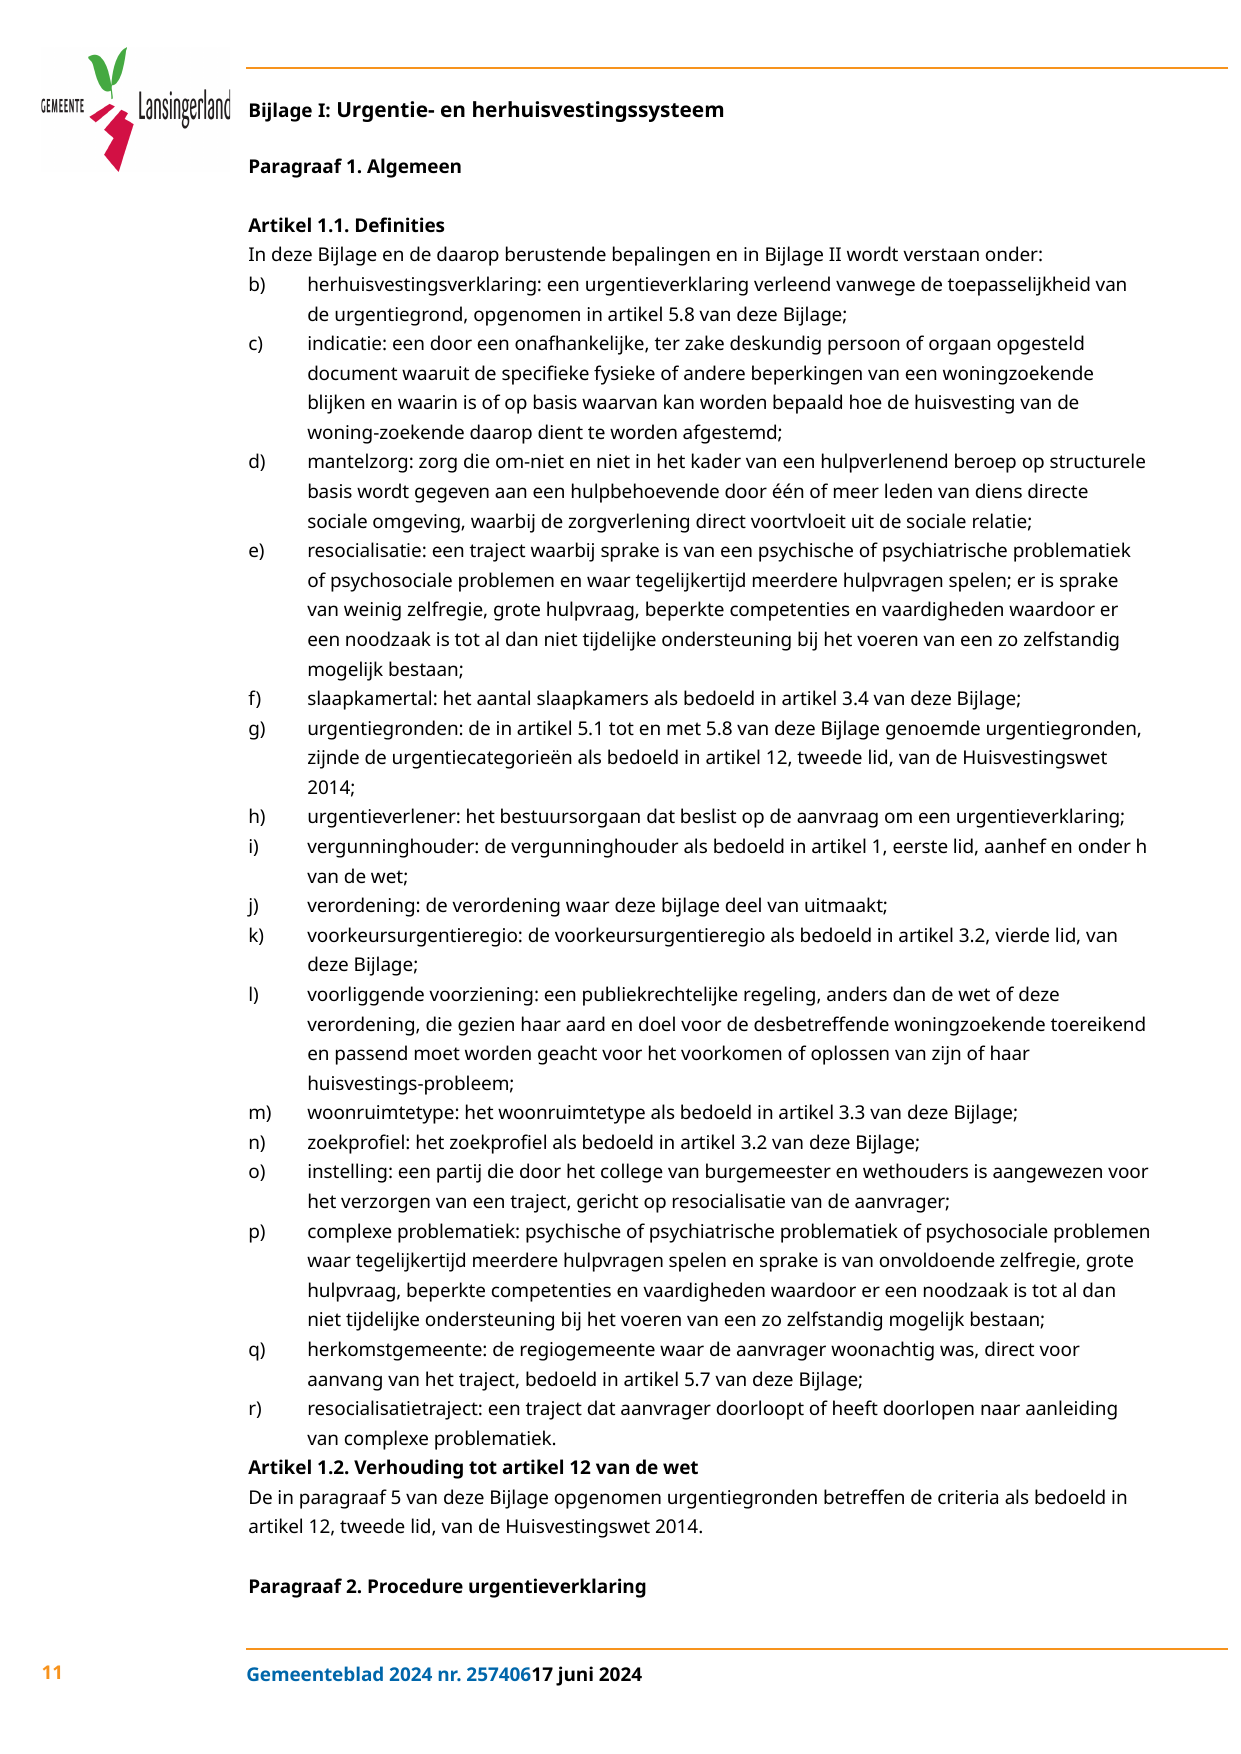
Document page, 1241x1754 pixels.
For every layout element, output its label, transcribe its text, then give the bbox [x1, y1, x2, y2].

list complexe problematiek: psychische of psychiatrische problematiek of psychosociale problemen waar tegelijkertijd meerdere hulpvragen spelen en sprake is van onvoldoende zelfregie, grote hulpvraag, beperkte competenties en vaardigheden waardoor er een noodzaak is tot al dan niet tijdelijke ondersteuning bij het voeren van een zo zelfstandig mogelijk bestaan; [248, 1218, 1152, 1332]
list resocialisatie: een traject waarbij sprake is van een psychische of psychiatrische problematiek of psychosociale problemen en waar tegelijkertijd meerdere hulpvragen spelen; er is sprake van weinig zelfregie, grote hulpvraag, beperkte competenties en vaardigheden waardoor er een noodzaak is tot al dan niet tijdelijke ondersteuning bij het voeren van een zo zelfstandig mogelijk bestaan; [248, 537, 1152, 682]
list voorliggende voorziening: een publiekrechtelijke regeling, anders dan de wet of deze verordening, die gezien haar aard en doel voor de desbetreffende woningzoekende toereikend en passend moet worden geacht voor het voorkomen of oplossen van zijn of haar huisvestings-probleem; [248, 981, 1152, 1096]
list zoekprofiel: het zoekprofiel als bedoeld in artikel 3.2 van deze Bijlage; [248, 1129, 1152, 1155]
text Paragraaf 2. Procedure urgentieverklaring [248, 1573, 1152, 1599]
text Artikel 1.1. Definities [248, 212, 1152, 238]
list indicatie: een door een onafhankelijke, ter zake deskundig persoon of orgaan opgesteld document waaruit de specifieke fysieke of andere beperkingen van een woningzoekende blijken en waarin is of op basis waarvan kan worden bepaald hoe de huisvesting van de woning-zoekende daarop dient te worden afgestemd; [248, 330, 1152, 445]
list woonruimtetype: het woonruimtetype als bedoeld in artikel 3.3 van deze Bijlage; [248, 1099, 1152, 1125]
picture [41, 47, 231, 172]
text Artikel 1.2. Verhouding tot artikel 12 van de wet [248, 1454, 1152, 1480]
text De in paragraaf 5 van deze Bijlage opgenomen urgentiegronden betreffen de criteria als bedoeld in artikel 12, tweede lid, van de Huisvestingswet 2014. [248, 1484, 1152, 1539]
list slaapkamertal: het aantal slaapkamers als bedoeld in artikel 3.4 van deze Bijlage; [248, 685, 1152, 711]
list vergunninghouder: de vergunninghouder als bedoeld in artikel 1, eerste lid, aanhef en onder h van de wet; [248, 833, 1152, 889]
list urgentiegronden: de in artikel 5.1 tot en met 5.8 van deze Bijlage genoemde urgentiegronden, zijnde de urgentiecategorieën als bedoeld in artikel 12, tweede lid, van de Huisvestingswet 2014; [248, 715, 1152, 800]
list resocialisatietraject: een traject dat aanvrager doorloopt of heeft doorlopen naar aanleiding van complexe problematiek. [248, 1395, 1152, 1451]
list verordening: de verordening waar deze bijlage deel van uitmaakt; [248, 892, 1152, 918]
list voorkeursurgentieregio: de voorkeursurgentieregio als bedoeld in artikel 3.2, vierde lid, van deze Bijlage; [248, 922, 1152, 977]
list instelling: een partij die door het college van burgemeester en wethouders is aangewezen voor het verzorgen van een traject, gericht op resocialisatie van de aanvrager; [248, 1159, 1152, 1214]
list urgentieverlener: het bestuursorgaan dat beslist op de aanvraag om een urgentieverklaring; [248, 804, 1152, 829]
list herkomstgemeente: de regiogemeente waar de aanvrager woonachtig was, direct voor aanvang van het traject, bedoeld in artikel 5.7 van deze Bijlage; [248, 1336, 1152, 1392]
list herhuisvestingsverklaring: een urgentieverklaring verleend vanwege de toepasselijkheid van de urgentiegrond, opgenomen in artikel 5.8 van deze Bijlage; [248, 271, 1152, 327]
list mantelzorg: zorg die om-niet en niet in het kader van een hulpverlenend beroep op structurele basis wordt gegeven aan een hulpbehoevende door één of meer leden van diens directe sociale omgeving, waarbij de zorgverlening direct voortvloeit uit de sociale relatie; [248, 449, 1152, 534]
text Bijlage I: Urgentie- en herhuisvestingssysteem [248, 95, 1152, 123]
text Paragraaf 1. Algemeen [248, 153, 1152, 179]
text In deze Bijlage en de daarop berustende bepalingen en in Bijlage II wordt verstaan onder: [248, 242, 1152, 267]
